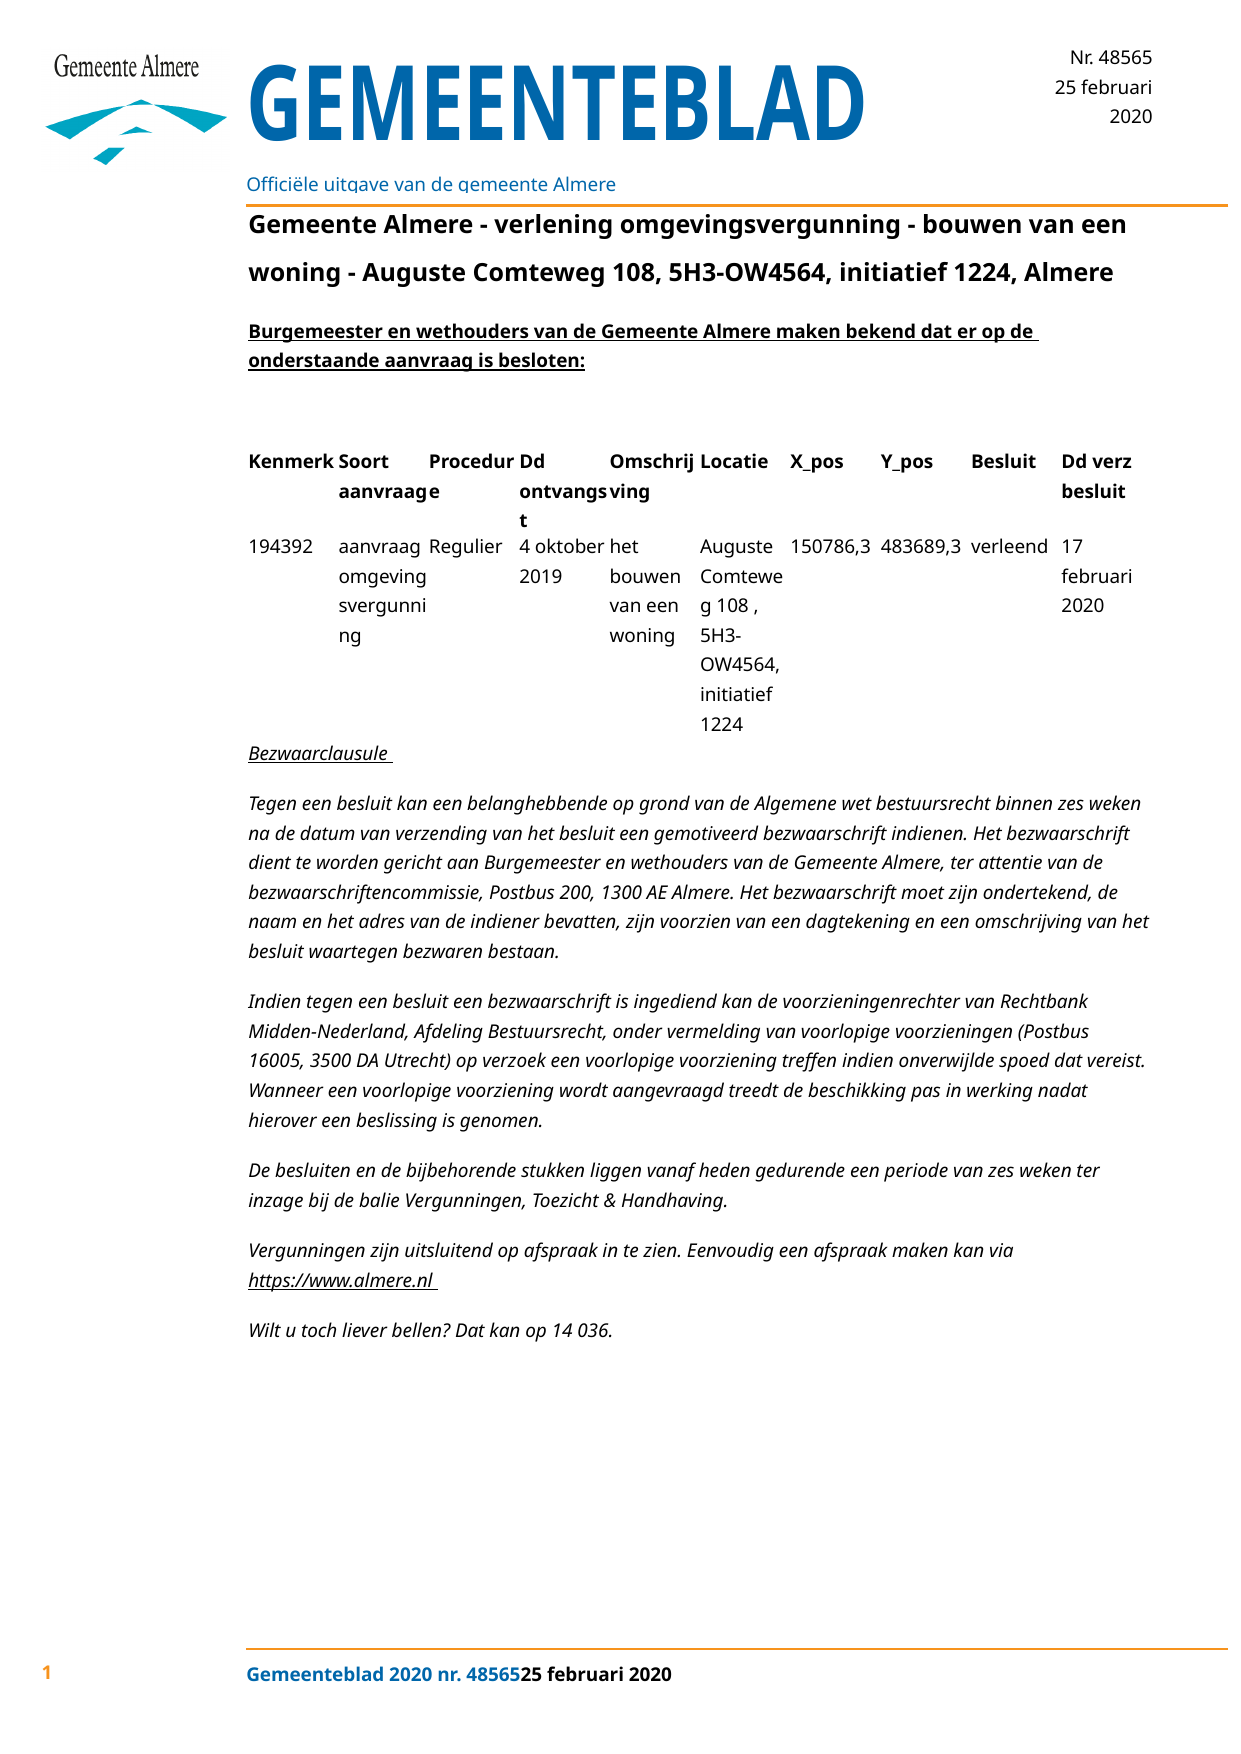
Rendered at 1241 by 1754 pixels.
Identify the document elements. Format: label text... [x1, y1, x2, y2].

table_cell 194392 [248, 533, 338, 737]
table_cell 4 oktober 2019 [519, 533, 609, 737]
picture [41, 47, 231, 172]
table_header X_pos [790, 449, 881, 533]
table_cell Regulier [429, 533, 519, 737]
table_cell aanvraag omgevingsvergunning [338, 533, 429, 737]
table_header Soort aanvraag [338, 449, 429, 533]
table_header Dd verz besluit [1061, 449, 1152, 533]
text Bezwaarclausule [248, 740, 1152, 766]
text Indien tegen een besluit een bezwaarschrift is ingediend kan de voorzieningenrechter van Rechtbank Midden-Nederland, Afdeling Bestuursrecht, onder vermelding van voorlopige voorzieningen (Postbus 16005, 3500 DA Utrecht) op verzoek een voorlopige voorziening treffen indien onverwijlde spoed dat vereist. Wanneer een voorlopige voorziening wordt aangevraagd treedt de beschikking pas in werking nadat hierover een beslissing is genomen. [248, 988, 1152, 1133]
text Wilt u toch liever bellen? Dat kan op 14 036. [248, 1317, 1152, 1343]
text Gemeente Almere - verlening omgevingsvergunning - bouwen van een woning - Auguste Comteweg 108, 5H3-OW4564, initiatief 1224, Almere [248, 207, 1152, 288]
table_header Y_pos [881, 449, 971, 533]
text De besluiten en de bijbehorende stukken liggen vanaf heden gedurende een periode van zes weken ter inzage bij de balie Vergunningen, Toezicht & Handhaving. [248, 1157, 1152, 1213]
table_header Dd ontvangst [519, 449, 609, 533]
table_header Besluit [971, 449, 1061, 533]
table_cell Auguste Comteweg 108 , 5H3-OW4564, initiatief 1224 [700, 533, 790, 737]
table_cell 483689,3 [881, 533, 971, 737]
table_header Kenmerk [248, 449, 338, 533]
table_cell verleend [971, 533, 1061, 737]
table_header Omschrijving [609, 449, 700, 533]
table_header Procedure [429, 449, 519, 533]
text Vergunningen zijn uitsluitend op afspraak in te zien. Eenvoudig een afspraak maken kan via https://www.almere.nl [248, 1237, 1152, 1293]
table_cell 17 februari 2020 [1061, 533, 1152, 737]
text Burgemeester en wethouders van de Gemeente Almere maken bekend dat er op de onderstaande aanvraag is besloten: [248, 318, 1152, 373]
table_cell het bouwen van een woning [609, 533, 700, 737]
text Tegen een besluit kan een belanghebbende op grond van de Algemene wet bestuursrecht binnen zes weken na de datum van verzending van het besluit een gemotiveerd bezwaarschrift indienen. Het bezwaarschrift dient te worden gericht aan Burgemeester en wethouders van de Gemeente Almere, ter attentie van de bezwaarschriftencommissie, Postbus 200, 1300 AE Almere. Het bezwaarschrift moet zijn ondertekend, de naam en het adres van de indiener bevatten, zijn voorzien van een dagtekening en een omschrijving van het besluit waartegen bezwaren bestaan. [248, 790, 1152, 964]
table_header Locatie [700, 449, 790, 533]
table_cell 150786,3 [790, 533, 881, 737]
